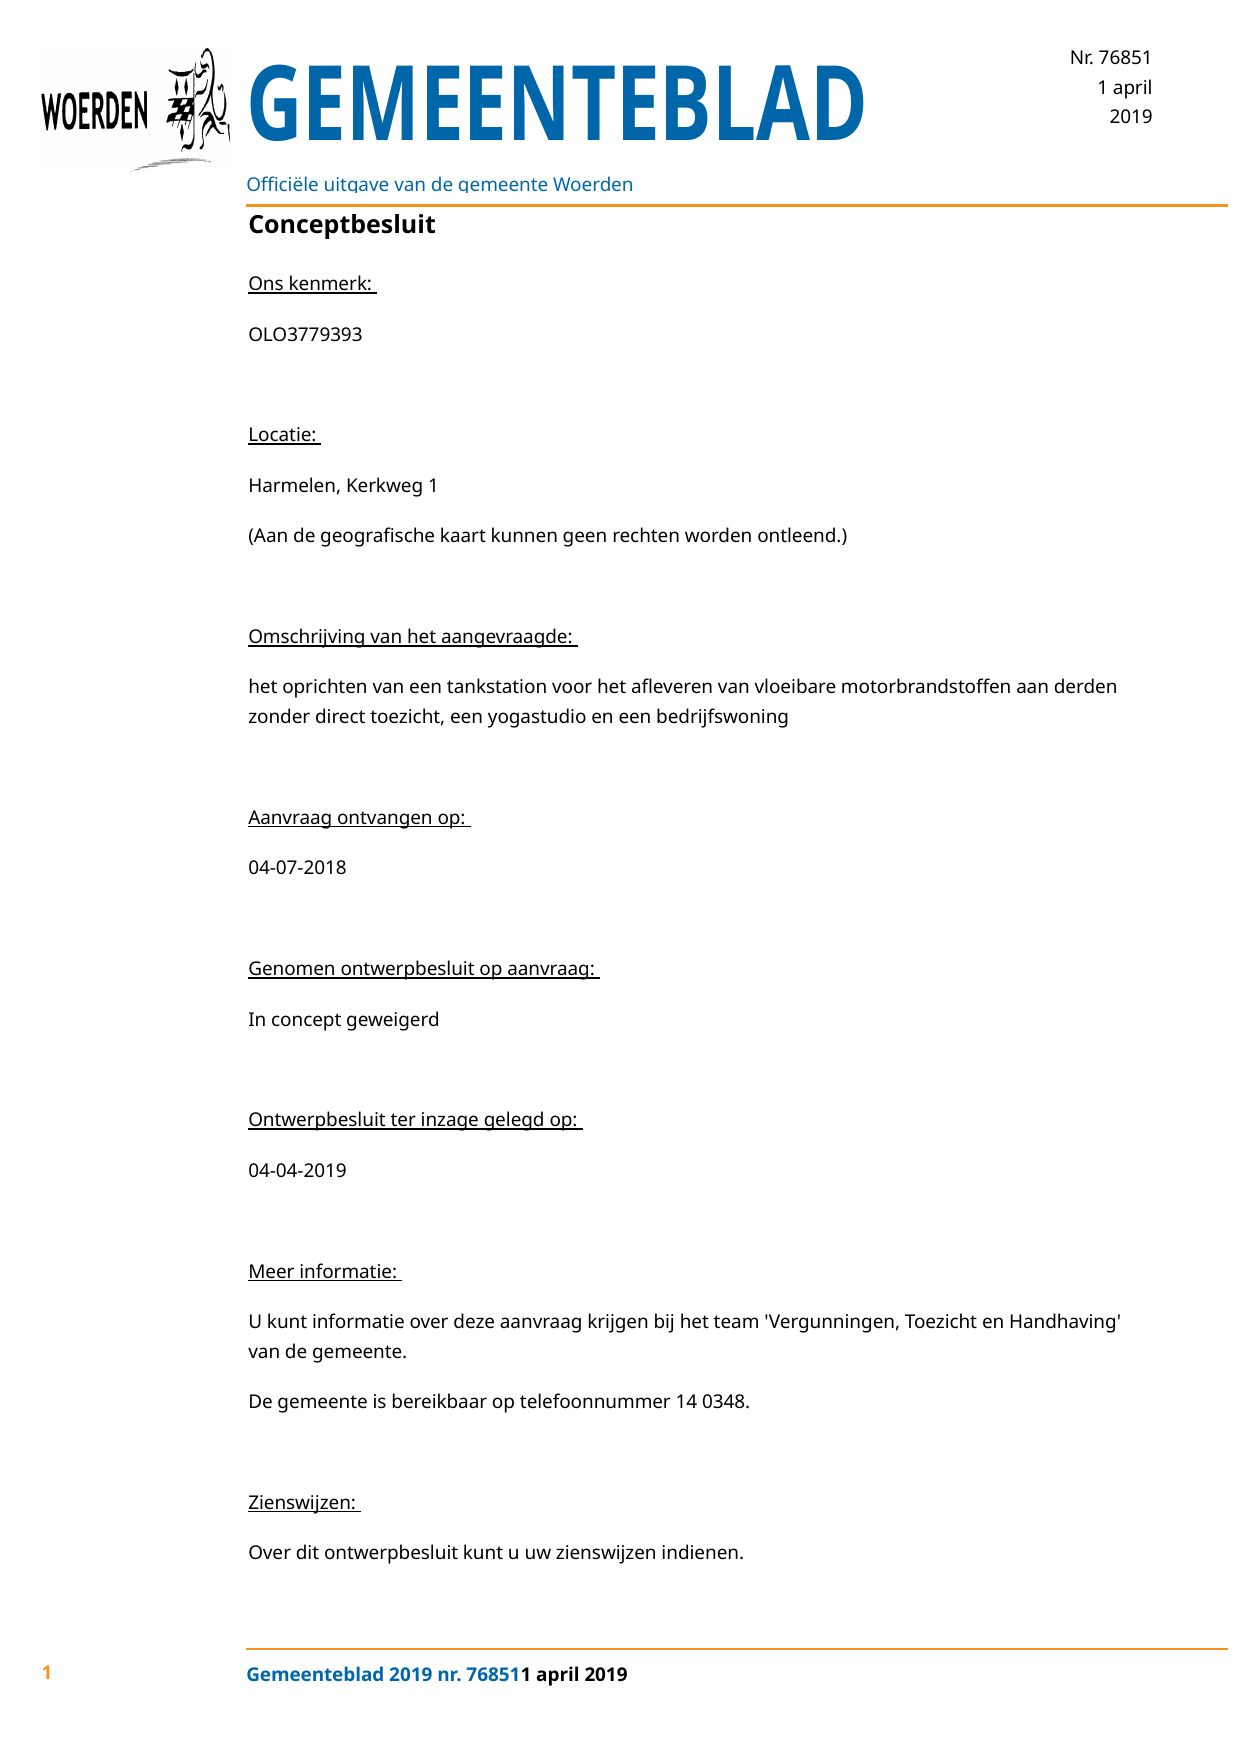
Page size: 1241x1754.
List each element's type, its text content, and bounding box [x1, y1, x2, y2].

text Genomen ontwerpbesluit op aanvraag: [248, 955, 1152, 981]
text 04-07-2018 [248, 854, 1152, 880]
text Omschrijving van het aangevraagde: [248, 623, 1152, 649]
text De gemeente is bereikbaar op telefoonnummer 14 0348. [248, 1388, 1152, 1414]
text 04-04-2019 [248, 1157, 1152, 1183]
text het oprichten van een tankstation voor het afleveren van vloeibare motorbrandstoffen aan derden zonder direct toezicht, een yogastudio en een bedrijfswoning [248, 674, 1152, 729]
text Conceptbesluit [248, 207, 1152, 241]
text Meer informatie: [248, 1258, 1152, 1283]
text OLO3779393 [248, 321, 1152, 346]
text Locatie: [248, 422, 1152, 447]
text U kunt informatie over deze aanvraag krijgen bij het team 'Vergunningen, Toezicht en Handhaving' van de gemeente. [248, 1308, 1152, 1363]
text Harmelen, Kerkweg 1 [248, 472, 1152, 498]
text Zienswijzen: [248, 1489, 1152, 1515]
picture [41, 47, 231, 172]
text Ons kenmerk: [248, 270, 1152, 296]
text Aanvraag ontvangen op: [248, 804, 1152, 830]
text (Aan de geografische kaart kunnen geen rechten worden ontleend.) [248, 522, 1152, 548]
text In concept geweigerd [248, 1006, 1152, 1031]
text Ontwerpbesluit ter inzage gelegd op: [248, 1107, 1152, 1132]
text Over dit ontwerpbesluit kunt u uw zienswijzen indienen. [248, 1539, 1152, 1565]
